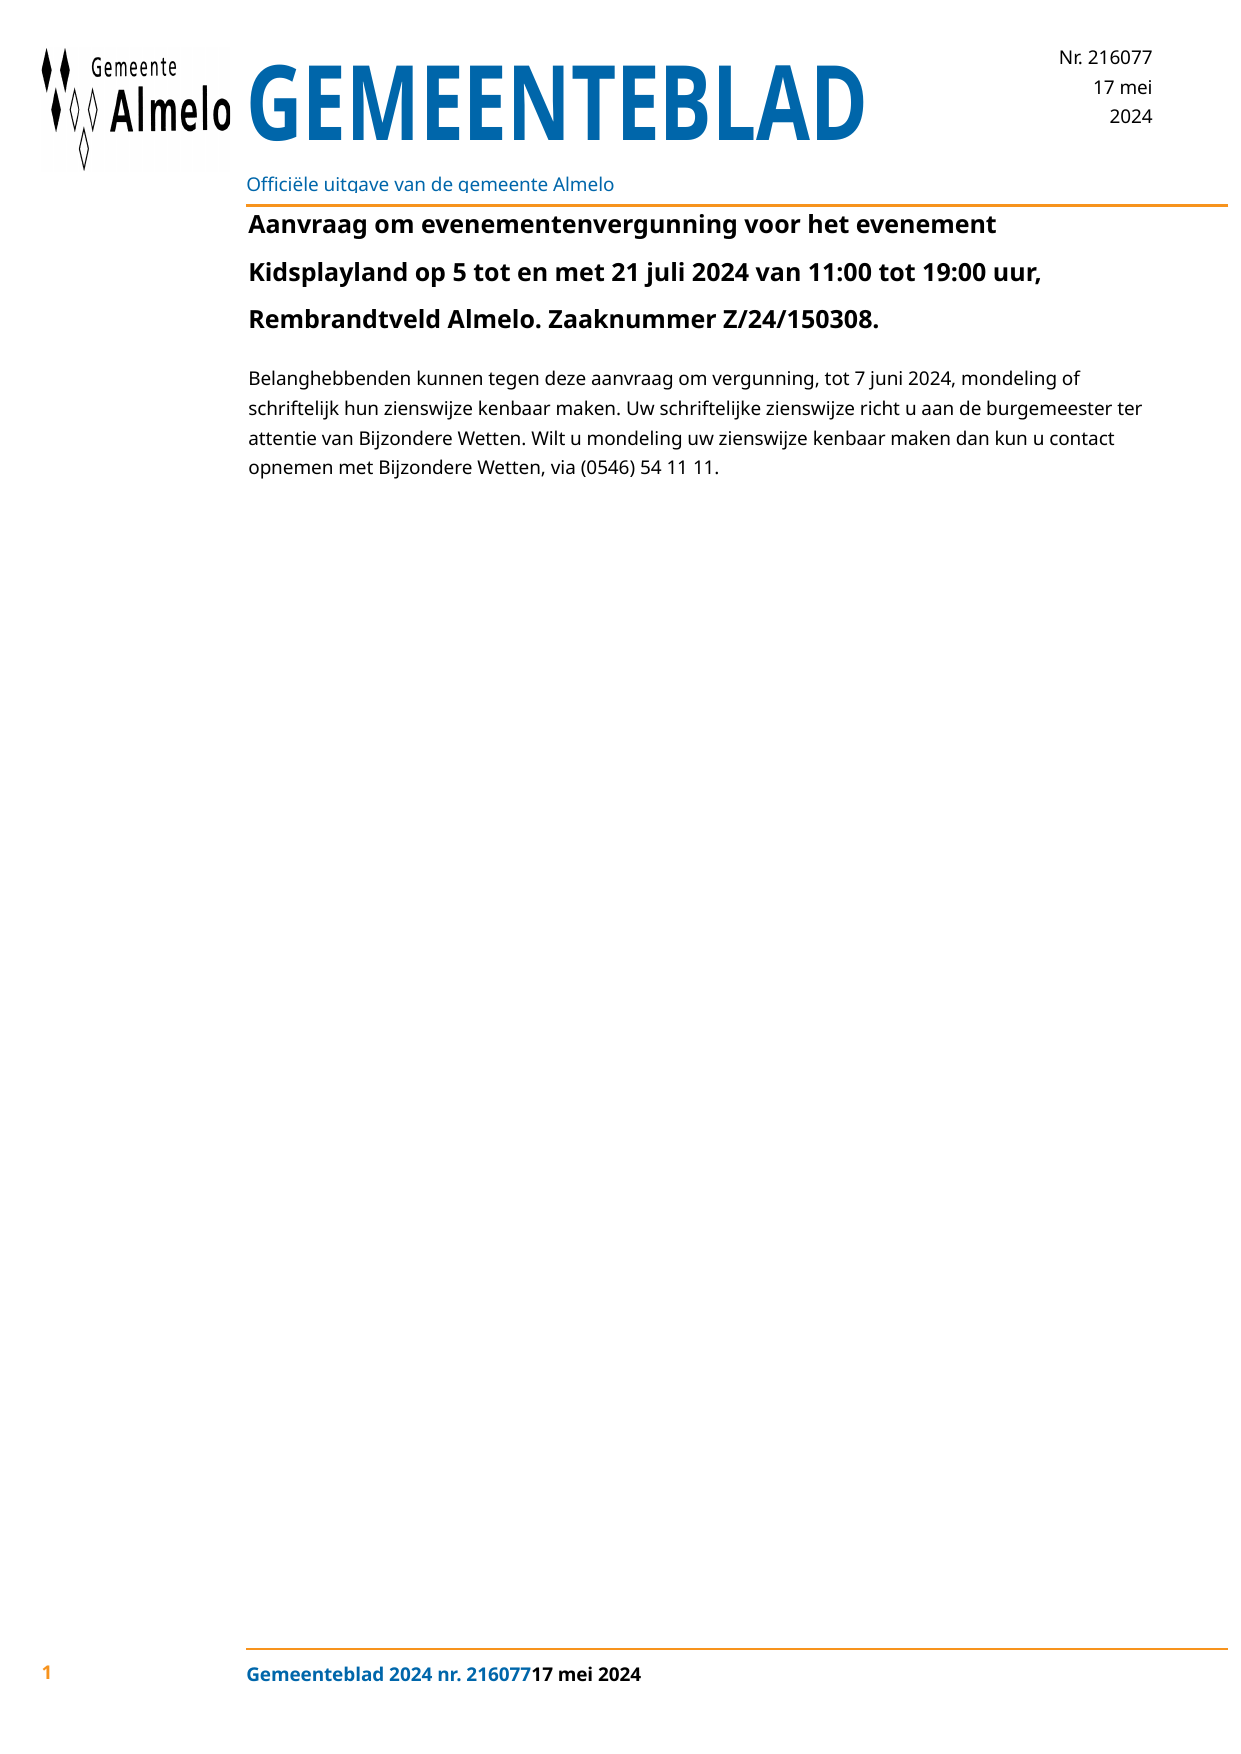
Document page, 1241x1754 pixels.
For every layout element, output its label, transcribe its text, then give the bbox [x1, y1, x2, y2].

text Aanvraag om evenementenvergunning voor het evenement Kidsplayland op 5 tot en met 21 juli 2024 van 11:00 tot 19:00 uur, Rembrandtveld Almelo. Zaaknummer Z/24/150308. [248, 207, 1152, 336]
text Belanghebbenden kunnen tegen deze aanvraag om vergunning, tot 7 juni 2024, mondeling of schriftelijk hun zienswijze kenbaar maken. Uw schriftelijke zienswijze richt u aan de burgemeester ter attentie van Bijzondere Wetten. Wilt u mondeling uw zienswijze kenbaar maken dan kun u contact opnemen met Bijzondere Wetten, via (0546) 54 11 11. [248, 366, 1152, 480]
picture [41, 47, 231, 172]
